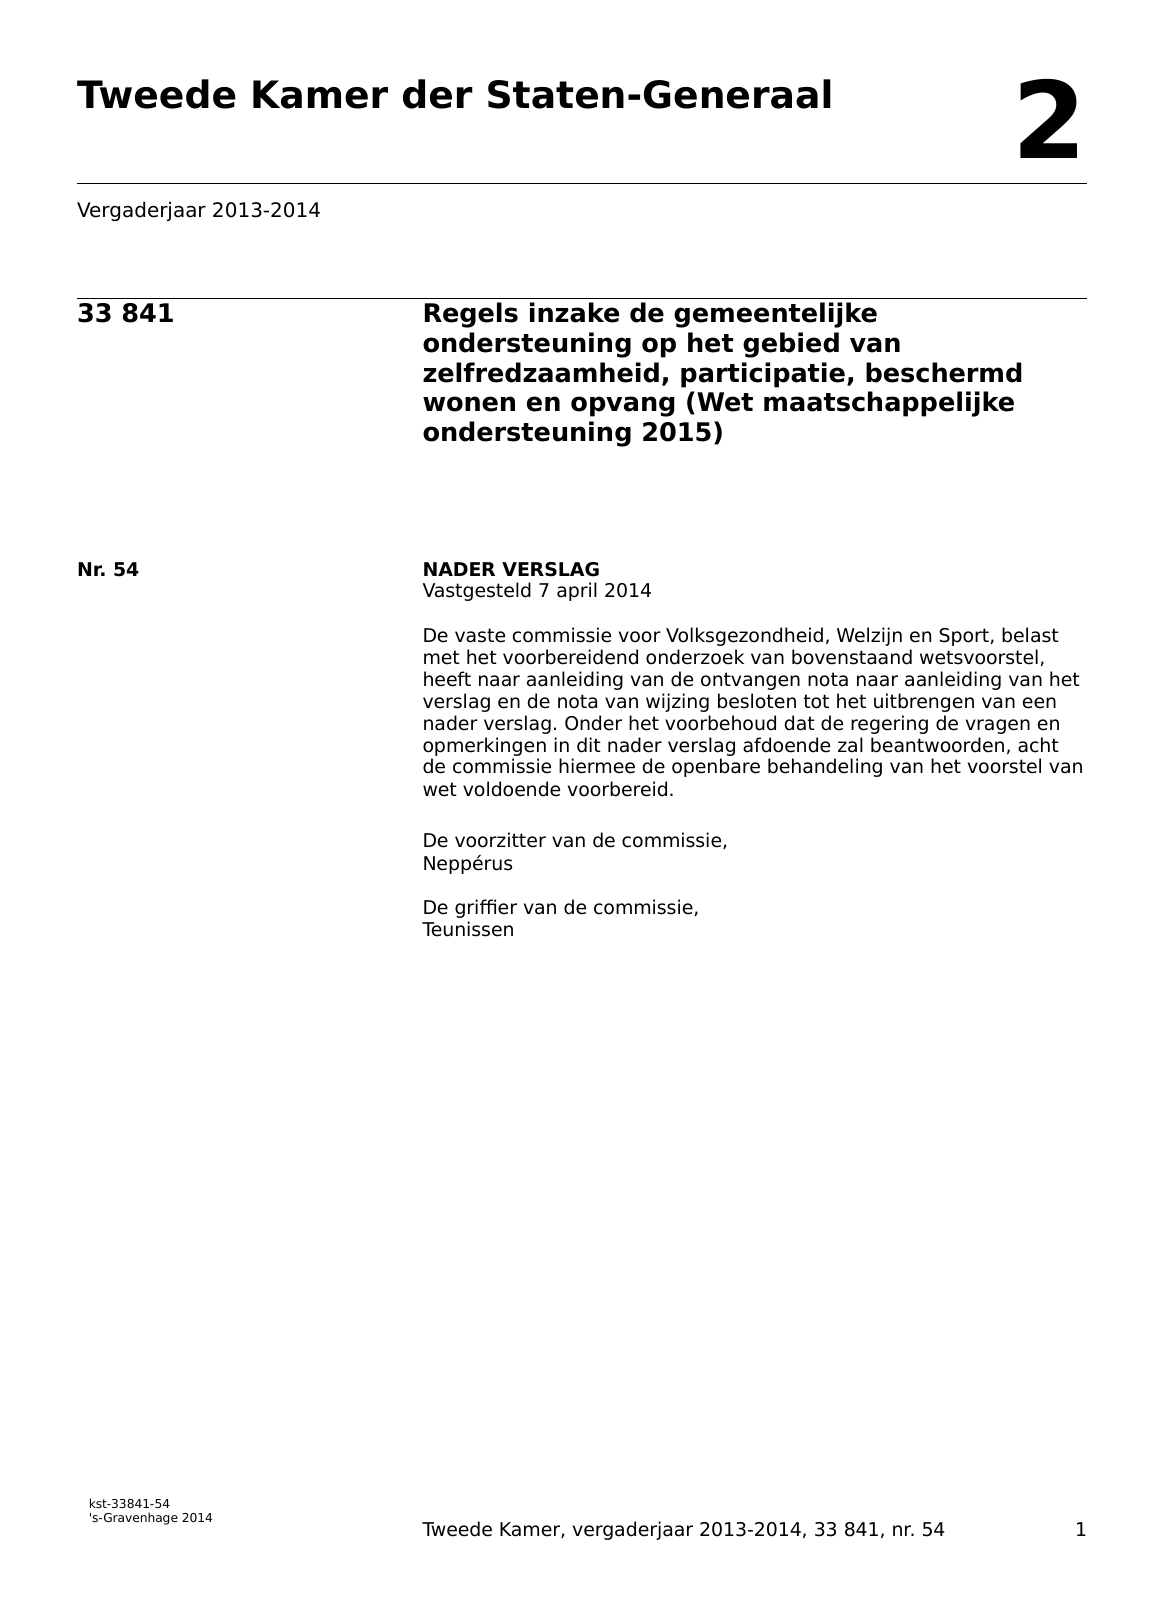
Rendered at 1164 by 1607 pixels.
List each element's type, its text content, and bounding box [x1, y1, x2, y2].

subtitle 33 841 Regels inzake de gemeentelijke ondersteuning op het gebied van zelfredzaamheid, participatie, beschermd wonen en opvang (Wet maatschappelijke ondersteuning 2015) [77, 299, 1087, 447]
text 's-Gravenhage 2014 [88, 1511, 323, 1525]
subtitle Nr. 54 NADER VERSLAG [77, 558, 1087, 580]
text De griffier van de commissie, Teunissen [422, 897, 1087, 941]
table_header 2 [886, 59, 1087, 183]
text De voorzitter van de commissie, Neppérus [422, 830, 1087, 874]
text kst-33841-54 [88, 1497, 323, 1511]
text De vaste commissie voor Volksgezondheid, Welzijn en Sport, belast met het voorbereidend onderzoek van bovenstaand wetsvoorstel, heeft naar aanleiding van de ontvangen nota naar aanleiding van het verslag en de nota van wijzing besloten tot het uitbrengen van een nader verslag. Onder het voorbehoud dat de regering de vragen en opmerkingen in dit nader verslag afdoende zal beantwoorden, acht de commissie hiermee de openbare behandeling van het voorstel van wet voldoende voorbereid. [422, 624, 1087, 800]
table_cell Vergaderjaar 2013-2014 [77, 184, 1087, 298]
text Vastgesteld 7 april 2014 [422, 580, 1087, 602]
table_header Tweede Kamer der Staten-Generaal [77, 59, 886, 183]
